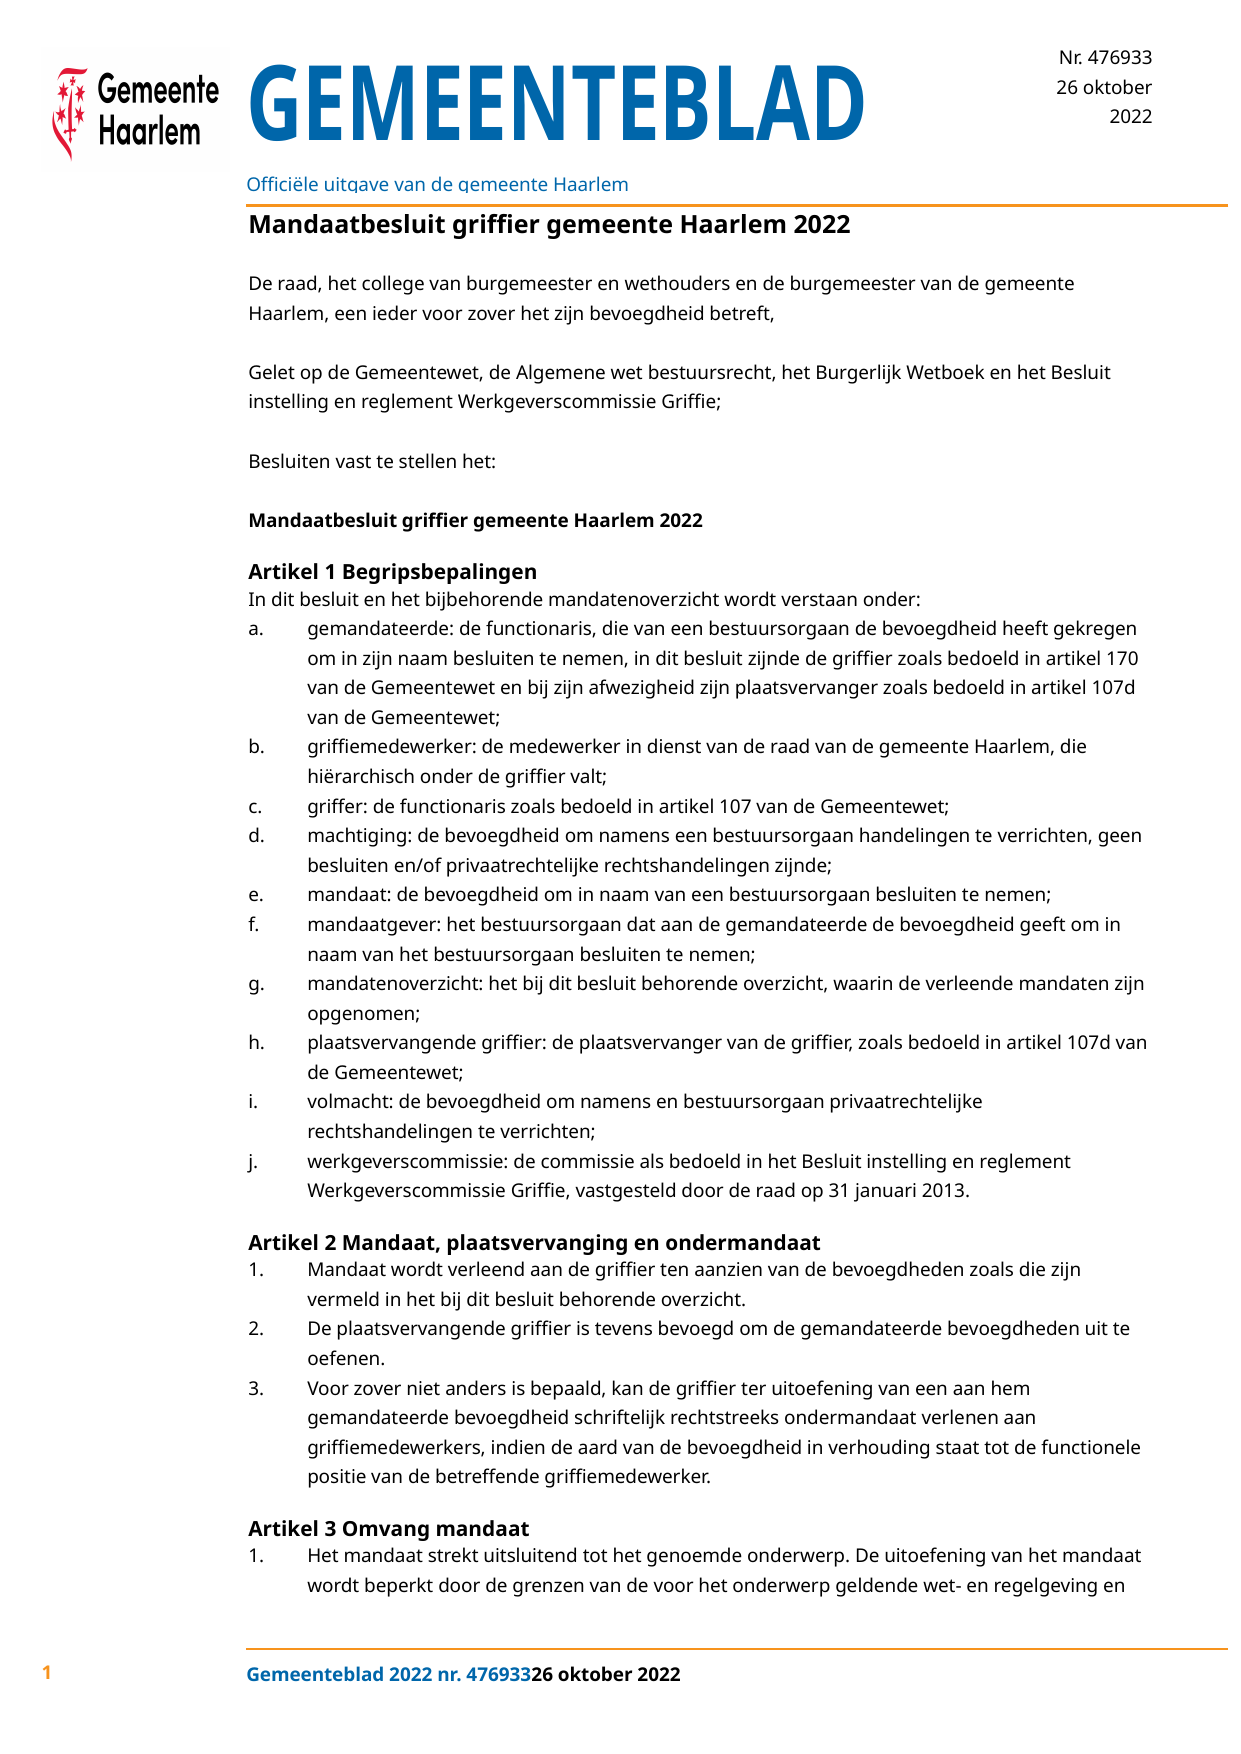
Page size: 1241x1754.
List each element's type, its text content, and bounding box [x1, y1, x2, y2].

list mandaatgever: het bestuursorgaan dat aan de gemandateerde de bevoegdheid geeft om in naam van het bestuursorgaan besluiten te nemen; [248, 911, 1152, 967]
text Gelet op de Gemeentewet, de Algemene wet bestuursrecht, het Burgerlijk Wetboek en het Besluit instelling en reglement Werkgeverscommissie Griffie; [248, 359, 1152, 414]
list mandatenoverzicht: het bij dit besluit behorende overzicht, waarin de verleende mandaten zijn opgenomen; [248, 970, 1152, 1026]
picture [41, 47, 231, 172]
text Besluiten vast te stellen het: [248, 448, 1152, 473]
list mandaat: de bevoegdheid om in naam van een bestuursorgaan besluiten te nemen; [248, 882, 1152, 907]
list griffiemedewerker: de medewerker in dienst van de raad van de gemeente Haarlem, die hiërarchisch onder de griffier valt; [248, 734, 1152, 789]
list Mandaat wordt verleend aan de griffier ten aanzien van de bevoegdheden zoals die zijn vermeld in het bij dit besluit behorende overzicht. [248, 1256, 1152, 1312]
list plaatsvervangende griffier: de plaatsvervanger van de griffier, zoals bedoeld in artikel 107d van de Gemeentewet; [248, 1029, 1152, 1085]
text Artikel 3 Omvang mandaat [248, 1514, 1152, 1542]
text In dit besluit en het bijbehorende mandatenoverzicht wordt verstaan onder: [248, 586, 1152, 612]
list machtiging: de bevoegdheid om namens een bestuursorgaan handelingen te verrichten, geen besluiten en/of privaatrechtelijke rechtshandelingen zijnde; [248, 822, 1152, 878]
list werkgeverscommissie: de commissie als bedoeld in het Besluit instelling en reglement Werkgeverscommissie Griffie, vastgesteld door de raad op 31 januari 2013. [248, 1148, 1152, 1203]
text Artikel 1 Begripsbepalingen [248, 557, 1152, 586]
list volmacht: de bevoegdheid om namens en bestuursorgaan privaatrechtelijke rechtshandelingen te verrichten; [248, 1089, 1152, 1144]
list Het mandaat strekt uitsluitend tot het genoemde onderwerp. De uitoefening van het mandaat wordt beperkt door de grenzen van de voor het onderwerp geldende wet- en regelgeving en [248, 1542, 1152, 1598]
list De plaatsvervangende griffier is tevens bevoegd om de gemandateerde bevoegdheden uit te oefenen. [248, 1316, 1152, 1371]
text Mandaatbesluit griffier gemeente Haarlem 2022 [248, 507, 1152, 533]
list Voor zover niet anders is bepaald, kan de griffier ter uitoefening van een aan hem gemandateerde bevoegdheid schriftelijk rechtstreeks ondermandaat verlenen aan griffiemedewerkers, indien de aard van de bevoegdheid in verhouding staat tot de functionele positie van de betreffende griffiemedewerker. [248, 1375, 1152, 1489]
list griffer: de functionaris zoals bedoeld in artikel 107 van de Gemeentewet; [248, 793, 1152, 819]
text Mandaatbesluit griffier gemeente Haarlem 2022 [248, 207, 1152, 241]
list gemandateerde: de functionaris, die van een bestuursorgaan de bevoegdheid heeft gekregen om in zijn naam besluiten te nemen, in dit besluit zijnde de griffier zoals bedoeld in artikel 170 van de Gemeentewet en bij zijn afwezigheid zijn plaatsvervanger zoals bedoeld in artikel 107d van de Gemeentewet; [248, 615, 1152, 730]
text De raad, het college van burgemeester en wethouders en de burgemeester van de gemeente Haarlem, een ieder voor zover het zijn bevoegdheid betreft, [248, 270, 1152, 326]
text Artikel 2 Mandaat, plaatsvervanging en ondermandaat [248, 1228, 1152, 1256]
